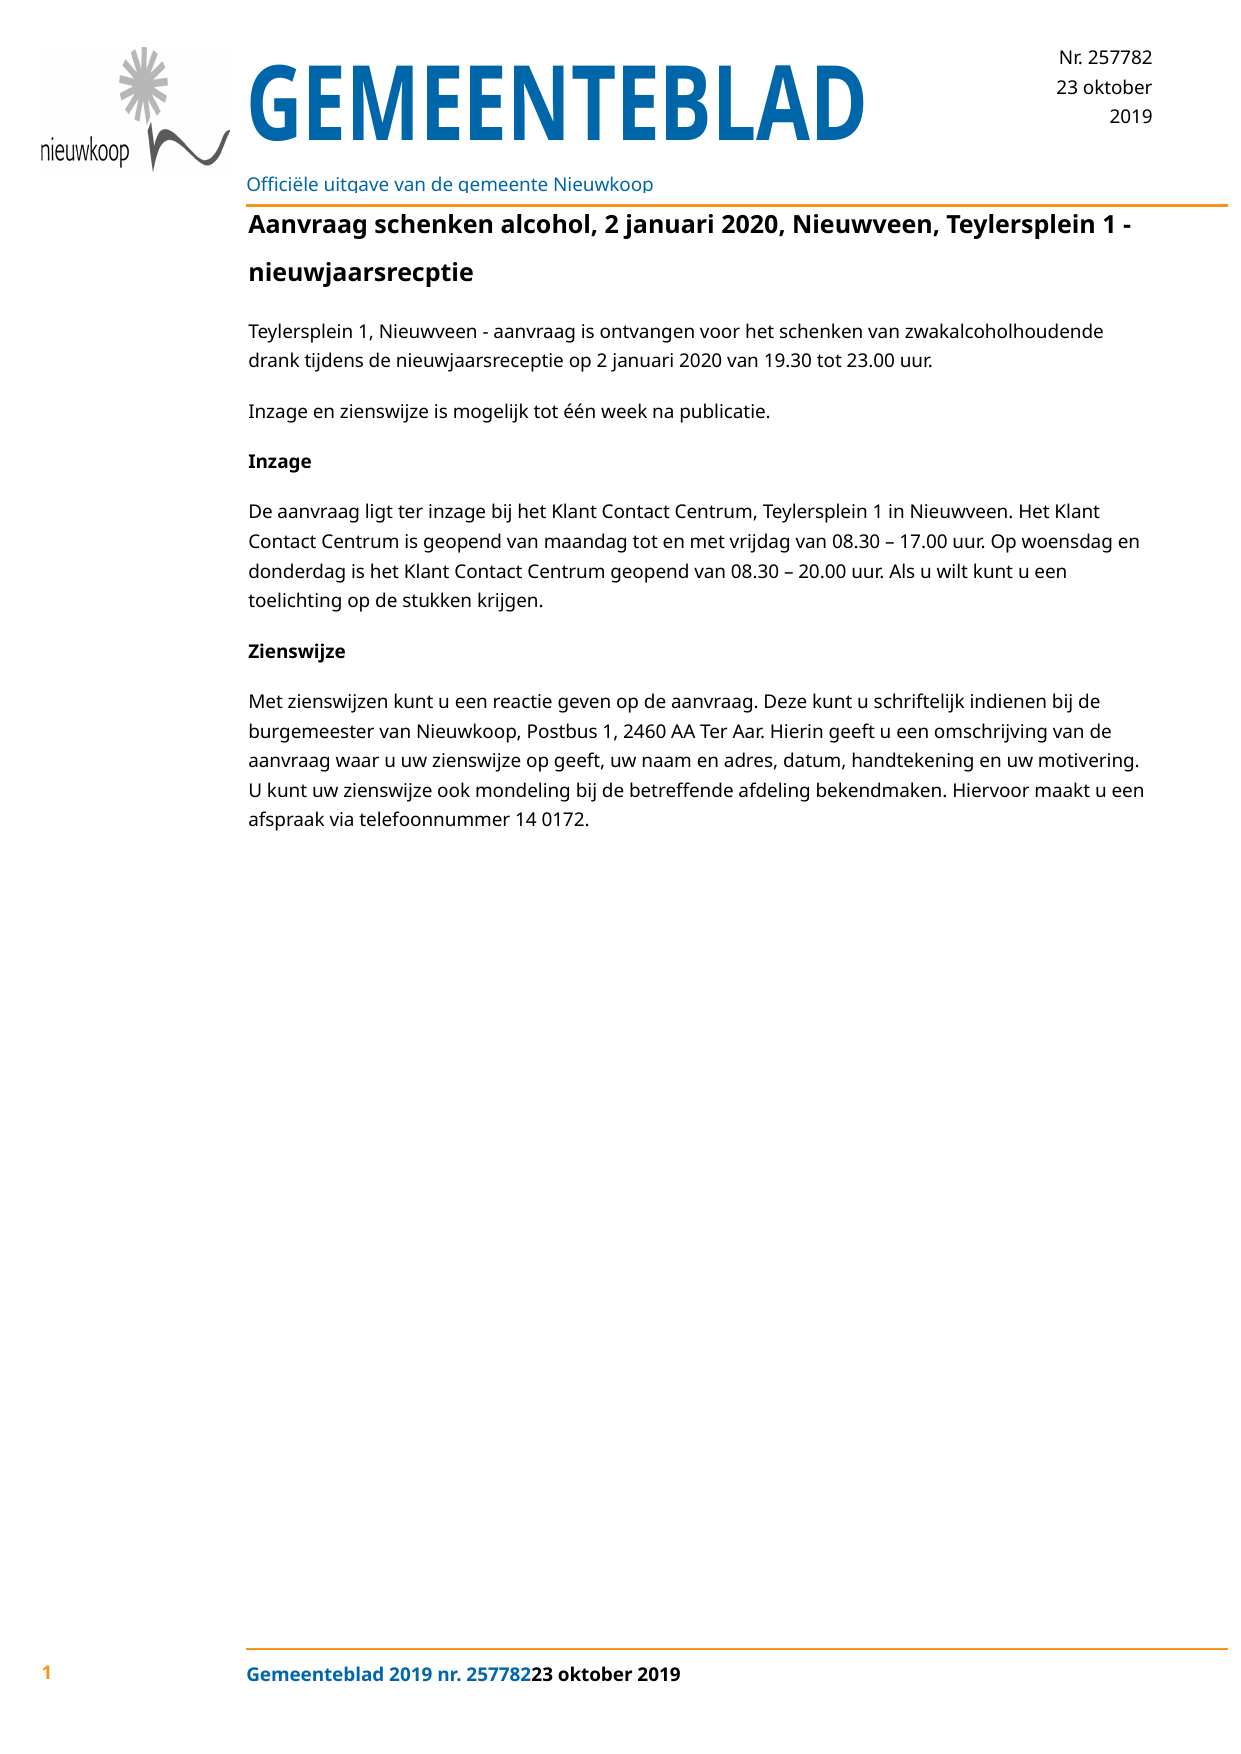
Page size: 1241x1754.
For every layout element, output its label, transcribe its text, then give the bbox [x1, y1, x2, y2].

text Inzage [248, 448, 1152, 474]
text Aanvraag schenken alcohol, 2 januari 2020, Nieuwveen, Teylersplein 1 - nieuwjaarsrecptie [248, 207, 1152, 288]
picture [41, 47, 231, 172]
text Teylersplein 1, Nieuwveen - aanvraag is ontvangen voor het schenken van zwakalcoholhoudende drank tijdens de nieuwjaarsreceptie op 2 januari 2020 van 19.30 tot 23.00 uur. [248, 318, 1152, 373]
text Zienswijze [248, 638, 1152, 664]
text Inzage en zienswijze is mogelijk tot één week na publicatie. [248, 398, 1152, 424]
text Met zienswijzen kunt u een reactie geven op de aanvraag. Deze kunt u schriftelijk indienen bij de burgemeester van Nieuwkoop, Postbus 1, 2460 AA Ter Aar. Hierin geeft u een omschrijving van de aanvraag waar u uw zienswijze op geeft, uw naam en adres, datum, handtekening en uw motivering. U kunt uw zienswijze ook mondeling bij de betreffende afdeling bekendmaken. Hiervoor maakt u een afspraak via telefoonnummer 14 0172. [248, 688, 1152, 832]
text De aanvraag ligt ter inzage bij het Klant Contact Centrum, Teylersplein 1 in Nieuwveen. Het Klant Contact Centrum is geopend van maandag tot en met vrijdag van 08.30 – 17.00 uur. Op woensdag en donderdag is het Klant Contact Centrum geopend van 08.30 – 20.00 uur. Als u wilt kunt u een toelichting op de stukken krijgen. [248, 499, 1152, 613]
